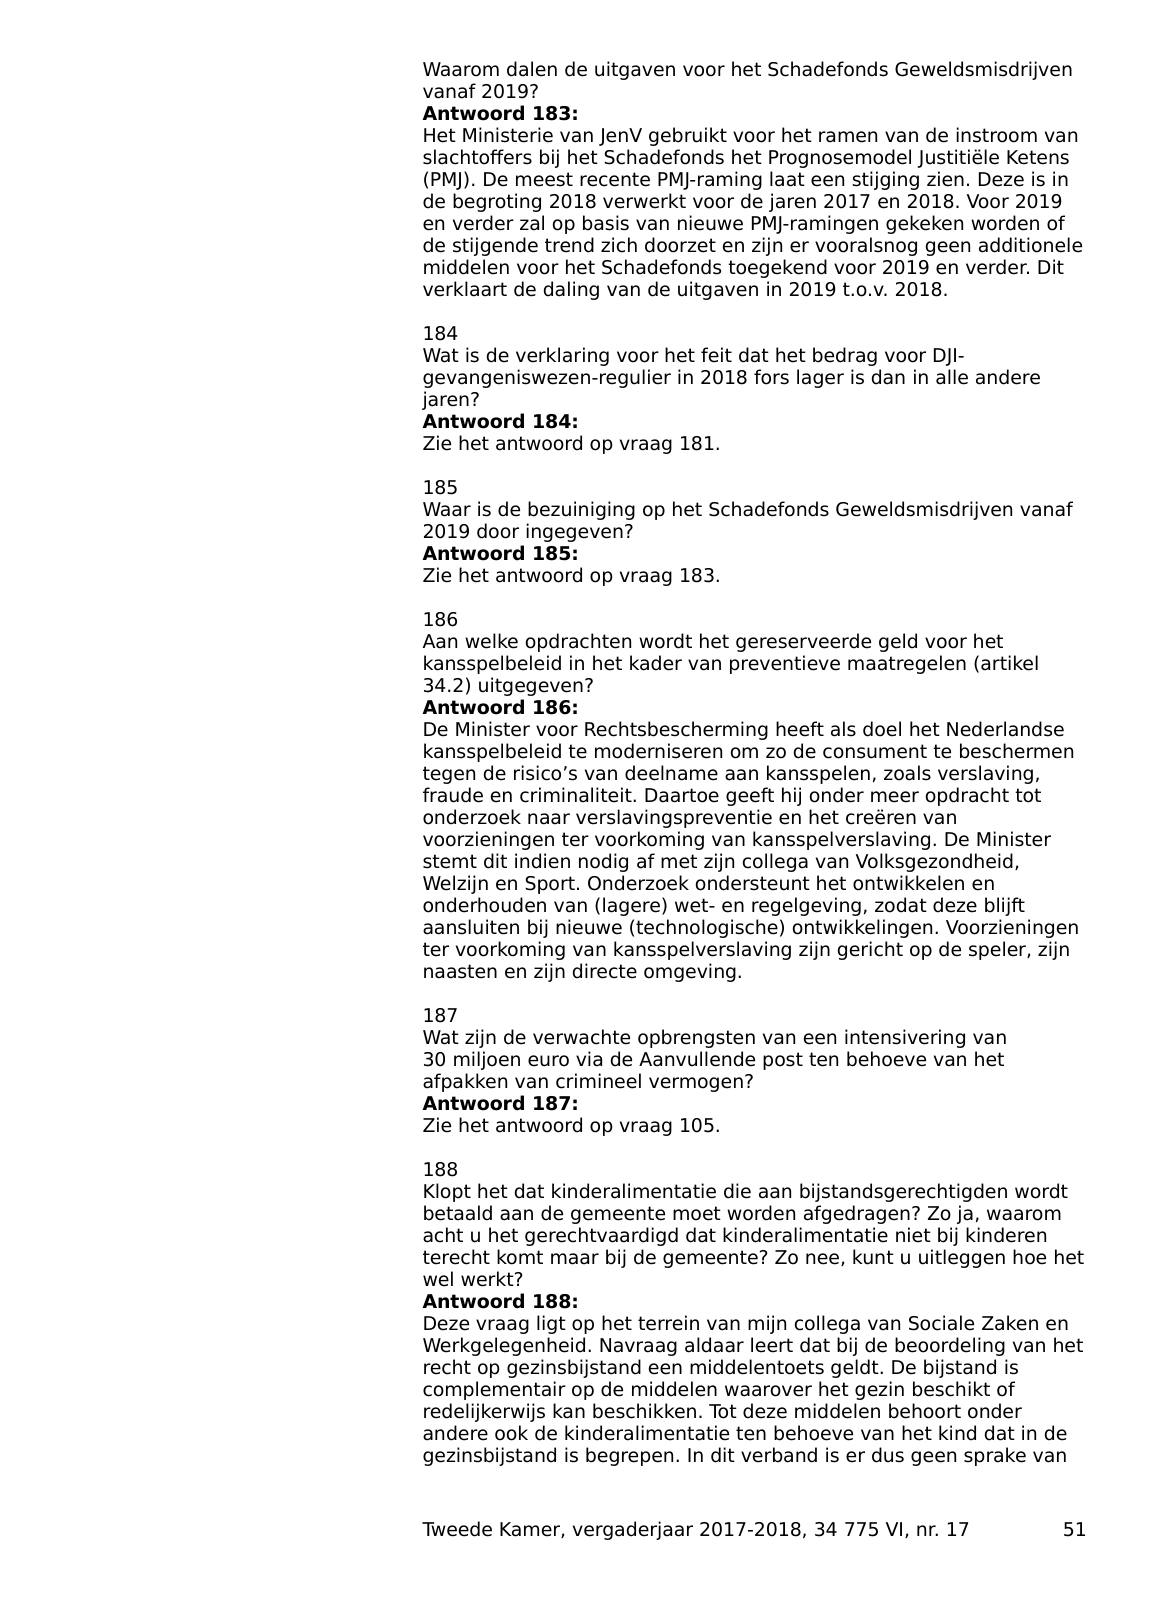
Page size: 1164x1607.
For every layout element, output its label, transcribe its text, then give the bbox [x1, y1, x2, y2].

text Antwoord 188: [422, 1291, 1087, 1313]
text De Minister voor Rechtsbescherming heeft als doel het Nederlandse kansspelbeleid te moderniseren om zo de consument te beschermen tegen de risico’s van deelname aan kansspelen, zoals verslaving, fraude en criminaliteit. Daartoe geeft hij onder meer opdracht tot onderzoek naar verslavingspreventie en het creëren van voorzieningen ter voorkoming van kansspelverslaving. De Minister stemt dit indien nodig af met zijn collega van Volksgezondheid, Welzijn en Sport. Onderzoek ondersteunt het ontwikkelen en onderhouden van (lagere) wet- en regelgeving, zodat deze blijft aansluiten bij nieuwe (technologische) ontwikkelingen. Voorzieningen ter voorkoming van kansspelverslaving zijn gericht op de speler, zijn naasten en zijn directe omgeving. [422, 719, 1087, 983]
text Aan welke opdrachten wordt het gereserveerde geld voor het kansspelbeleid in het kader van preventieve maatregelen (artikel 34.2) uitgegeven? [422, 631, 1087, 697]
text 186 [422, 609, 1087, 631]
text Zie het antwoord op vraag 105. [422, 1115, 1087, 1137]
text Antwoord 184: [422, 411, 1087, 433]
text Antwoord 183: [422, 103, 1087, 125]
text 185 [422, 477, 1087, 499]
text 184 [422, 323, 1087, 345]
text Wat is de verklaring voor het feit dat het bedrag voor DJI-gevangeniswezen-regulier in 2018 fors lager is dan in alle andere jaren? [422, 345, 1087, 411]
text Antwoord 185: [422, 543, 1087, 565]
text Antwoord 186: [422, 697, 1087, 719]
text Antwoord 187: [422, 1093, 1087, 1115]
text Het Ministerie van JenV gebruikt voor het ramen van de instroom van slachtoffers bij het Schadefonds het Prognosemodel Justitiële Ketens (PMJ). De meest recente PMJ-raming laat een stijging zien. Deze is in de begroting 2018 verwerkt voor de jaren 2017 en 2018. Voor 2019 en verder zal op basis van nieuwe PMJ-ramingen gekeken worden of de stijgende trend zich doorzet en zijn er vooralsnog geen additionele middelen voor het Schadefonds toegekend voor 2019 en verder. Dit verklaart de daling van de uitgaven in 2019 t.o.v. 2018. [422, 125, 1087, 301]
text 187 [422, 1005, 1087, 1027]
text Wat zijn de verwachte opbrengsten van een intensivering van 30 miljoen euro via de Aanvullende post ten behoeve van het afpakken van crimineel vermogen? [422, 1027, 1087, 1093]
text 188 [422, 1159, 1087, 1181]
text Waar is de bezuiniging op het Schadefonds Geweldsmisdrijven vanaf 2019 door ingegeven? [422, 499, 1087, 543]
text Zie het antwoord op vraag 181. [422, 433, 1087, 455]
text Waarom dalen de uitgaven voor het Schadefonds Geweldsmisdrijven vanaf 2019? [422, 59, 1087, 103]
text Deze vraag ligt op het terrein van mijn collega van Sociale Zaken en Werkgelegenheid. Navraag aldaar leert dat bij de beoordeling van het recht op gezinsbijstand een middelentoets geldt. De bijstand is complementair op de middelen waarover het gezin beschikt of redelijkerwijs kan beschikken. Tot deze middelen behoort onder andere ook de kinderalimentatie ten behoeve van het kind dat in de gezinsbijstand is begrepen. In dit verband is er dus geen sprake van [422, 1313, 1087, 1467]
text Klopt het dat kinderalimentatie die aan bijstandsgerechtigden wordt betaald aan de gemeente moet worden afgedragen? Zo ja, waarom acht u het gerechtvaardigd dat kinderalimentatie niet bij kinderen terecht komt maar bij de gemeente? Zo nee, kunt u uitleggen hoe het wel werkt? [422, 1181, 1087, 1291]
text Zie het antwoord op vraag 183. [422, 565, 1087, 587]
